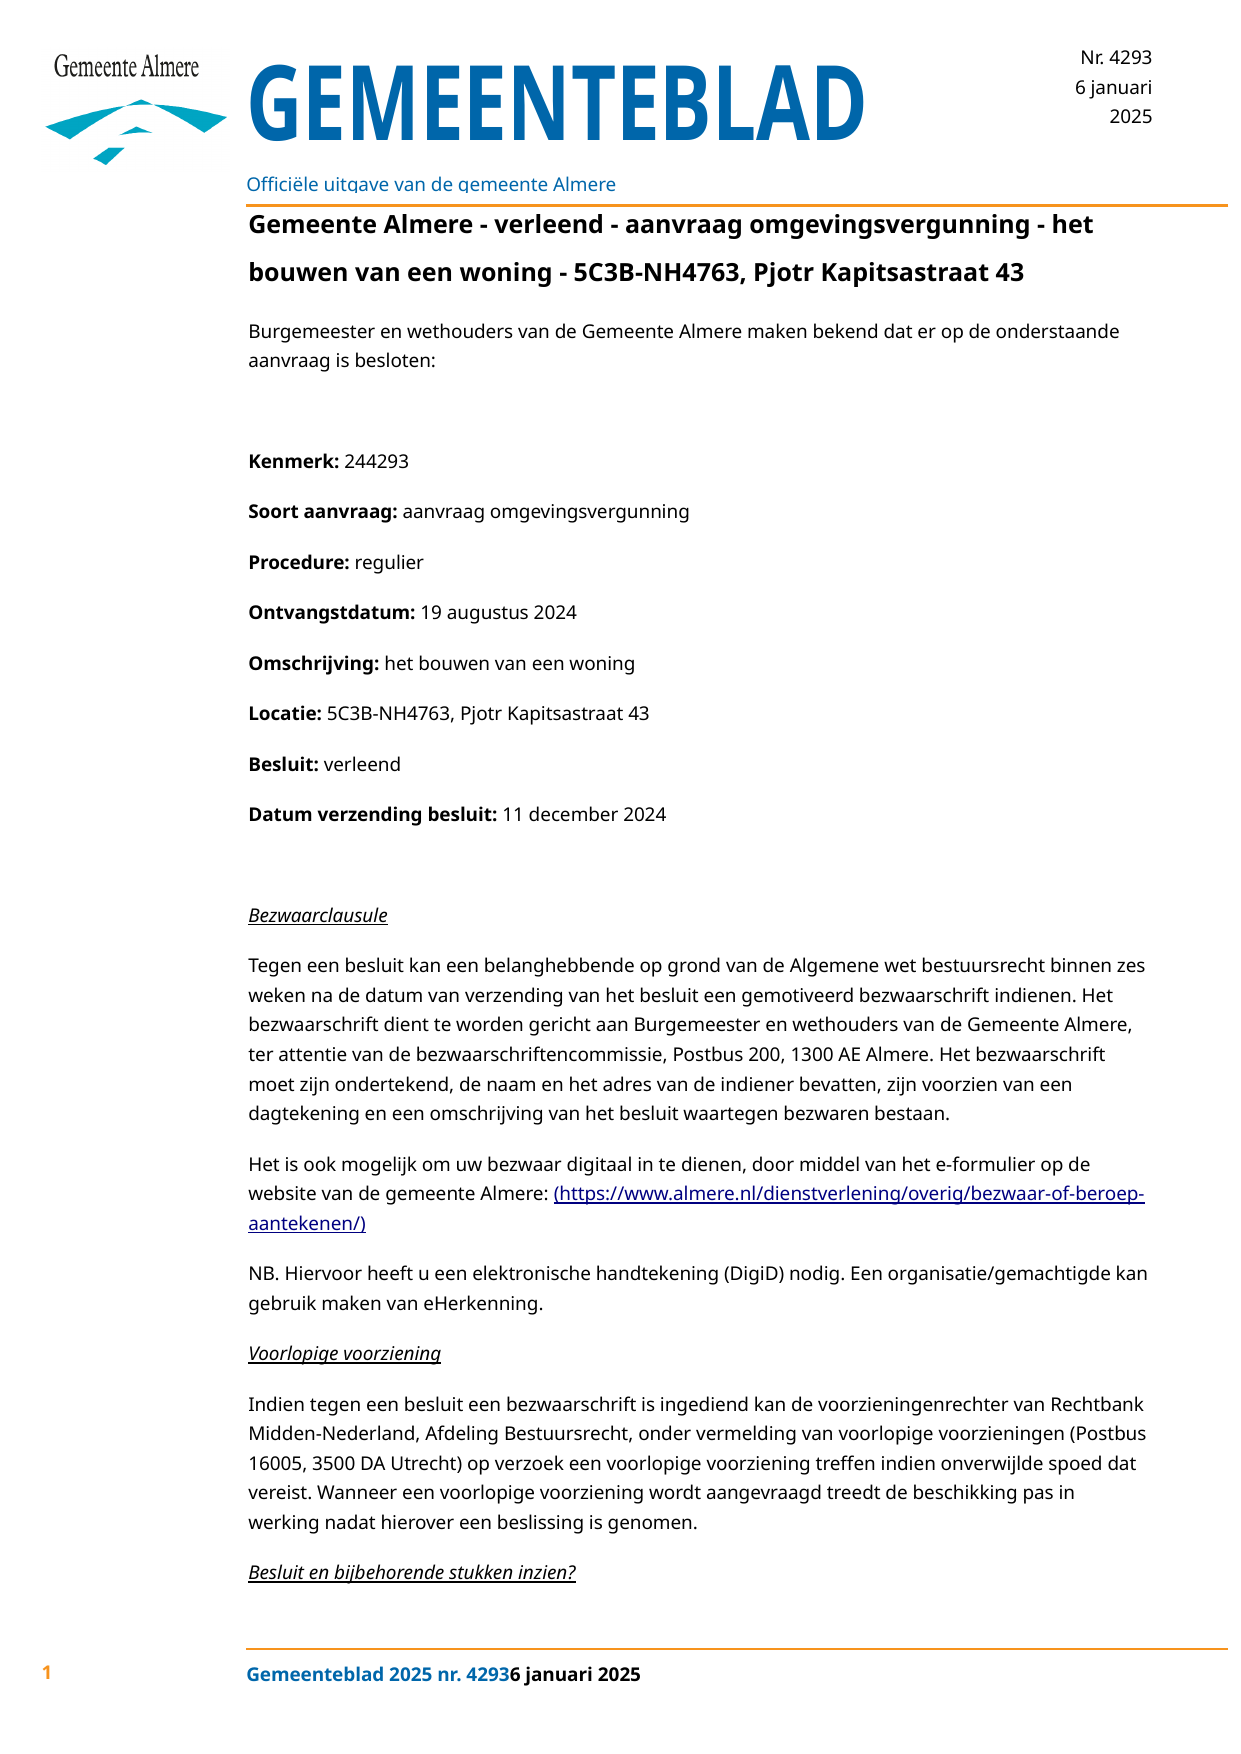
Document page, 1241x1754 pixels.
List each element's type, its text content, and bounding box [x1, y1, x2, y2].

text Voorlopige voorziening [248, 1340, 1152, 1366]
text Procedure: regulier [248, 549, 1152, 575]
text NB. Hiervoor heeft u een elektronische handtekening (DigiD) nodig. Een organisatie/gemachtigde kan gebruik maken van eHerkenning. [248, 1260, 1152, 1316]
text Soort aanvraag: aanvraag omgevingsvergunning [248, 499, 1152, 524]
text Tegen een besluit kan een belanghebbende op grond van de Algemene wet bestuursrecht binnen zes weken na de datum van verzending van het besluit een gemotiveerd bezwaarschrift indienen. Het bezwaarschrift dient te worden gericht aan Burgemeester en wethouders van de Gemeente Almere, ter attentie van de bezwaarschriftencommissie, Postbus 200, 1300 AE Almere. Het bezwaarschrift moet zijn ondertekend, de naam en het adres van de indiener bevatten, zijn voorzien van een dagtekening en een omschrijving van het besluit waartegen bezwaren bestaan. [248, 952, 1152, 1126]
text Het is ook mogelijk om uw bezwaar digitaal in te dienen, door middel van het e-formulier op de website van de gemeente Almere: (https://www.almere.nl/dienstverlening/overig/bezwaar-of-beroep-aantekenen/) [248, 1151, 1152, 1236]
text Besluit: verleend [248, 751, 1152, 777]
text Ontvangstdatum: 19 augustus 2024 [248, 599, 1152, 625]
text Datum verzending besluit: 11 december 2024 [248, 801, 1152, 827]
text Kenmerk: 244293 [248, 448, 1152, 474]
text Besluit en bijbehorende stukken inzien? [248, 1559, 1152, 1585]
text Burgemeester en wethouders van de Gemeente Almere maken bekend dat er op de onderstaande aanvraag is besloten: [248, 318, 1152, 373]
picture [41, 47, 231, 172]
text Locatie: 5C3B-NH4763, Pjotr Kapitsastraat 43 [248, 700, 1152, 726]
text Omschrijving: het bouwen van een woning [248, 650, 1152, 676]
text Bezwaarclausule [248, 902, 1152, 928]
text Gemeente Almere - verleend - aanvraag omgevingsvergunning - het bouwen van een woning - 5C3B-NH4763, Pjotr Kapitsastraat 43 [248, 207, 1152, 288]
text Indien tegen een besluit een bezwaarschrift is ingediend kan de voorzieningenrechter van Rechtbank Midden-Nederland, Afdeling Bestuursrecht, onder vermelding van voorlopige voorzieningen (Postbus 16005, 3500 DA Utrecht) op verzoek een voorlopige voorziening treffen indien onverwijlde spoed dat vereist. Wanneer een voorlopige voorziening wordt aangevraagd treedt de beschikking pas in werking nadat hierover een beslissing is genomen. [248, 1391, 1152, 1535]
